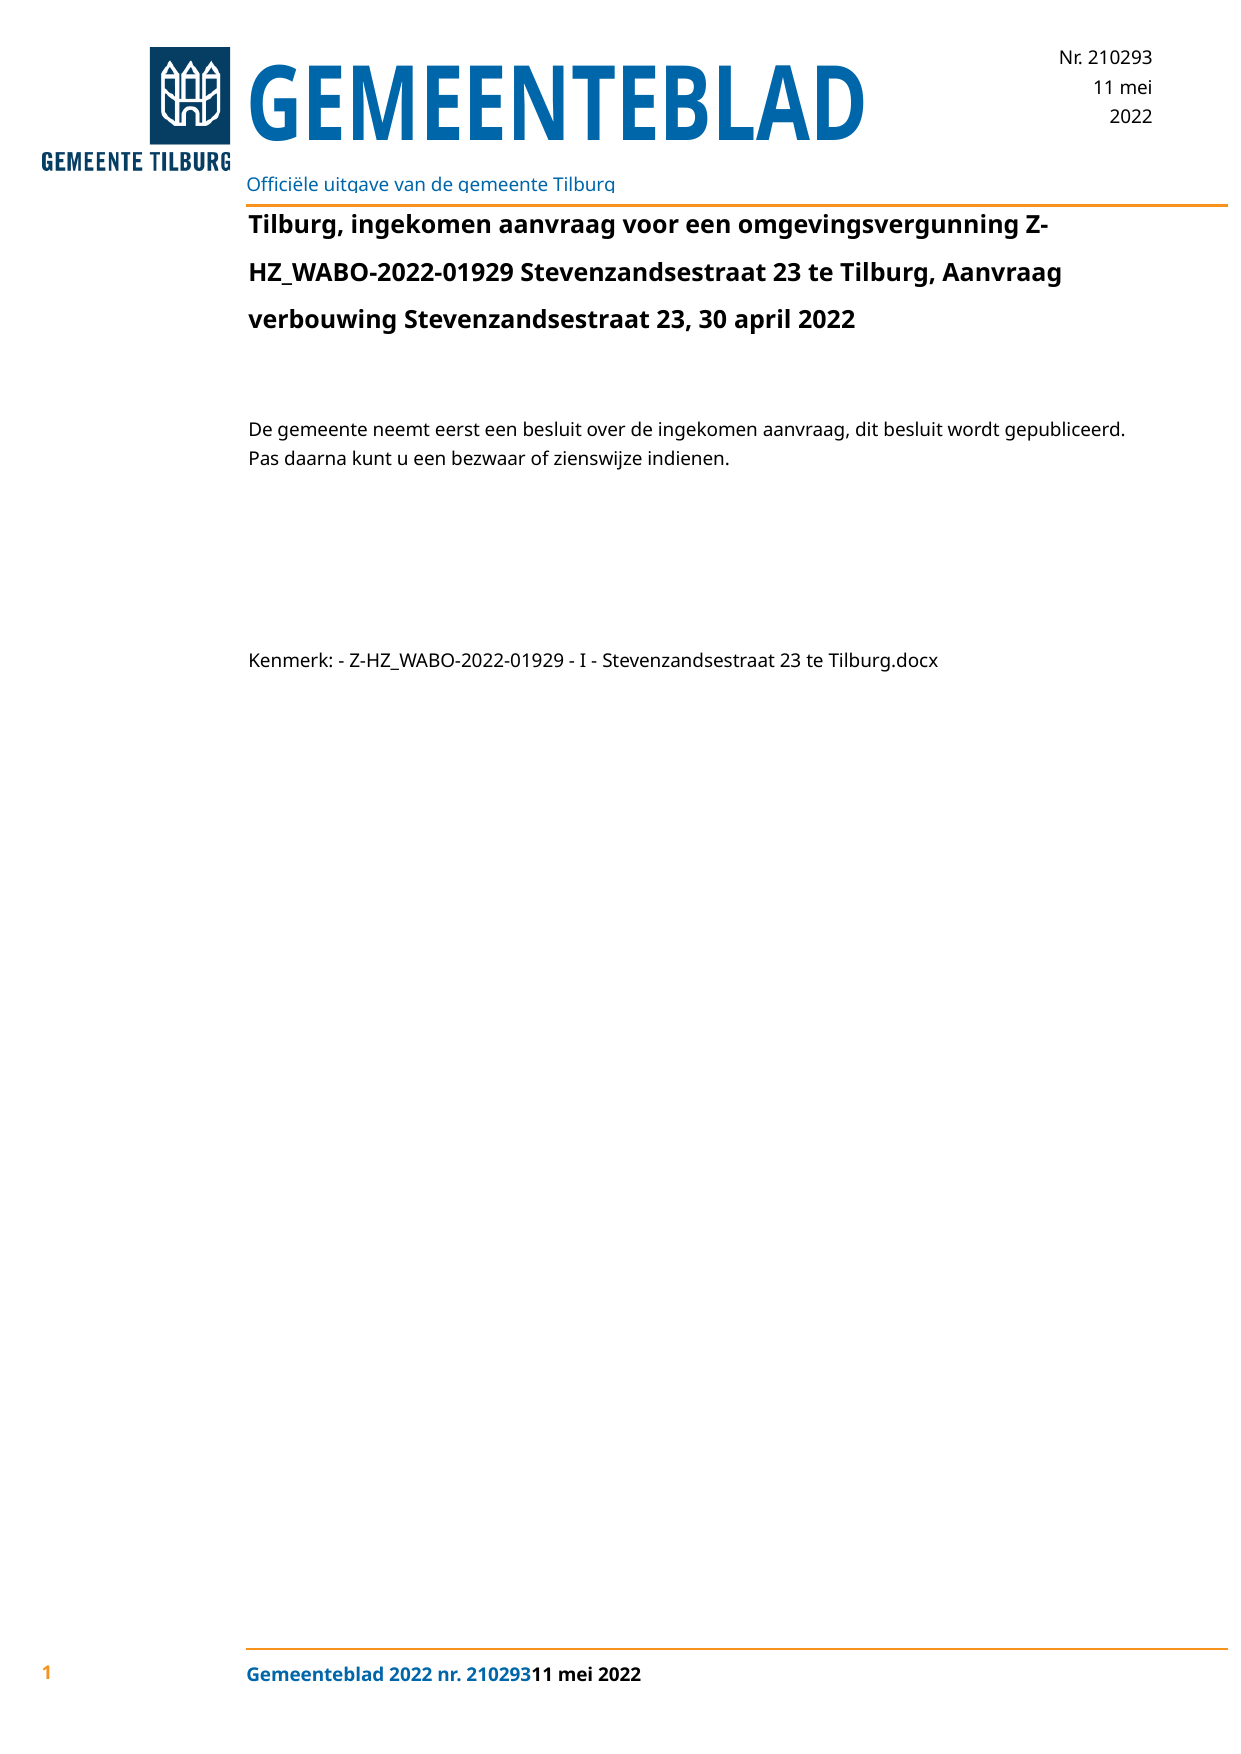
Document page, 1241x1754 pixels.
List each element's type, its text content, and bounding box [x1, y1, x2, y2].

text Tilburg, ingekomen aanvraag voor een omgevingsvergunning Z-HZ_WABO-2022-01929 Stevenzandsestraat 23 te Tilburg, Aanvraag verbouwing Stevenzandsestraat 23, 30 april 2022 [248, 207, 1152, 336]
picture [41, 47, 231, 172]
text Kenmerk: - Z-HZ_WABO-2022-01929 - I - Stevenzandsestraat 23 te Tilburg.docx [248, 647, 1152, 673]
text De gemeente neemt eerst een besluit over de ingekomen aanvraag, dit besluit wordt gepubliceerd. Pas daarna kunt u een bezwaar of zienswijze indienen. [248, 416, 1152, 471]
